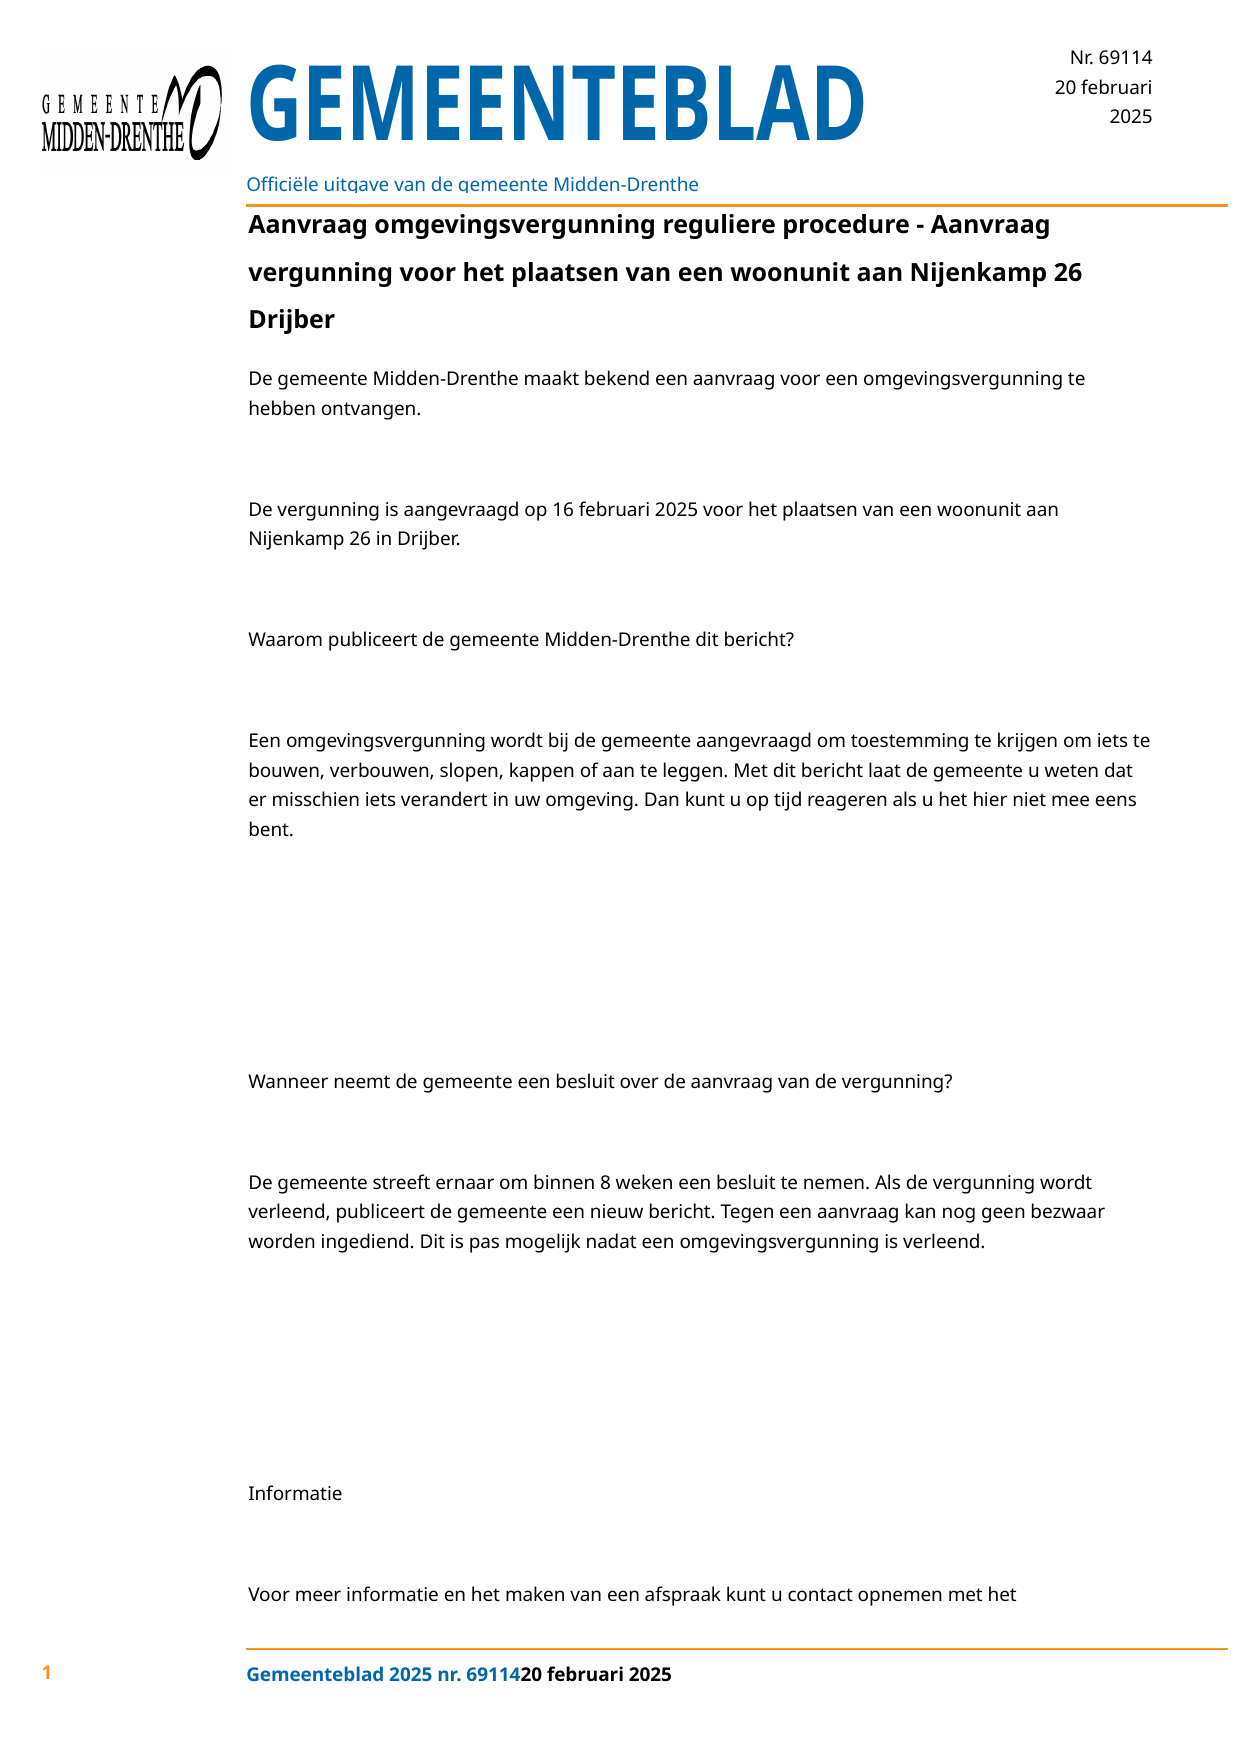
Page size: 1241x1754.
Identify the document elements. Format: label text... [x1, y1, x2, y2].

picture [41, 47, 231, 172]
text Aanvraag omgevingsvergunning reguliere procedure - Aanvraag vergunning voor het plaatsen van een woonunit aan Nijenkamp 26 Drijber [248, 207, 1152, 336]
text Waarom publiceert de gemeente Midden-Drenthe dit bericht? [248, 626, 1152, 652]
text De vergunning is aangevraagd op 16 februari 2025 voor het plaatsen van een woonunit aan Nijenkamp 26 in Drijber. [248, 496, 1152, 551]
text Voor meer informatie en het maken van een afspraak kunt u contact opnemen met het [248, 1581, 1152, 1607]
text De gemeente Midden-Drenthe maakt bekend een aanvraag voor een omgevingsvergunning te hebben ontvangen. [248, 366, 1152, 421]
text Een omgevingsvergunning wordt bij de gemeente aangevraagd om toestemming te krijgen om iets te bouwen, verbouwen, slopen, kappen of aan te leggen. Met dit bericht laat de gemeente u weten dat er misschien iets verandert in uw omgeving. Dan kunt u op tijd reageren als u het hier niet mee eens bent. [248, 727, 1152, 842]
text De gemeente streeft ernaar om binnen 8 weken een besluit te nemen. Als de vergunning wordt verleend, publiceert de gemeente een nieuw bericht. Tegen een aanvraag kan nog geen bezwaar worden ingediend. Dit is pas mogelijk nadat een omgevingsvergunning is verleend. [248, 1169, 1152, 1254]
text Informatie [248, 1480, 1152, 1506]
text Wanneer neemt de gemeente een besluit over de aanvraag van de vergunning? [248, 1068, 1152, 1094]
